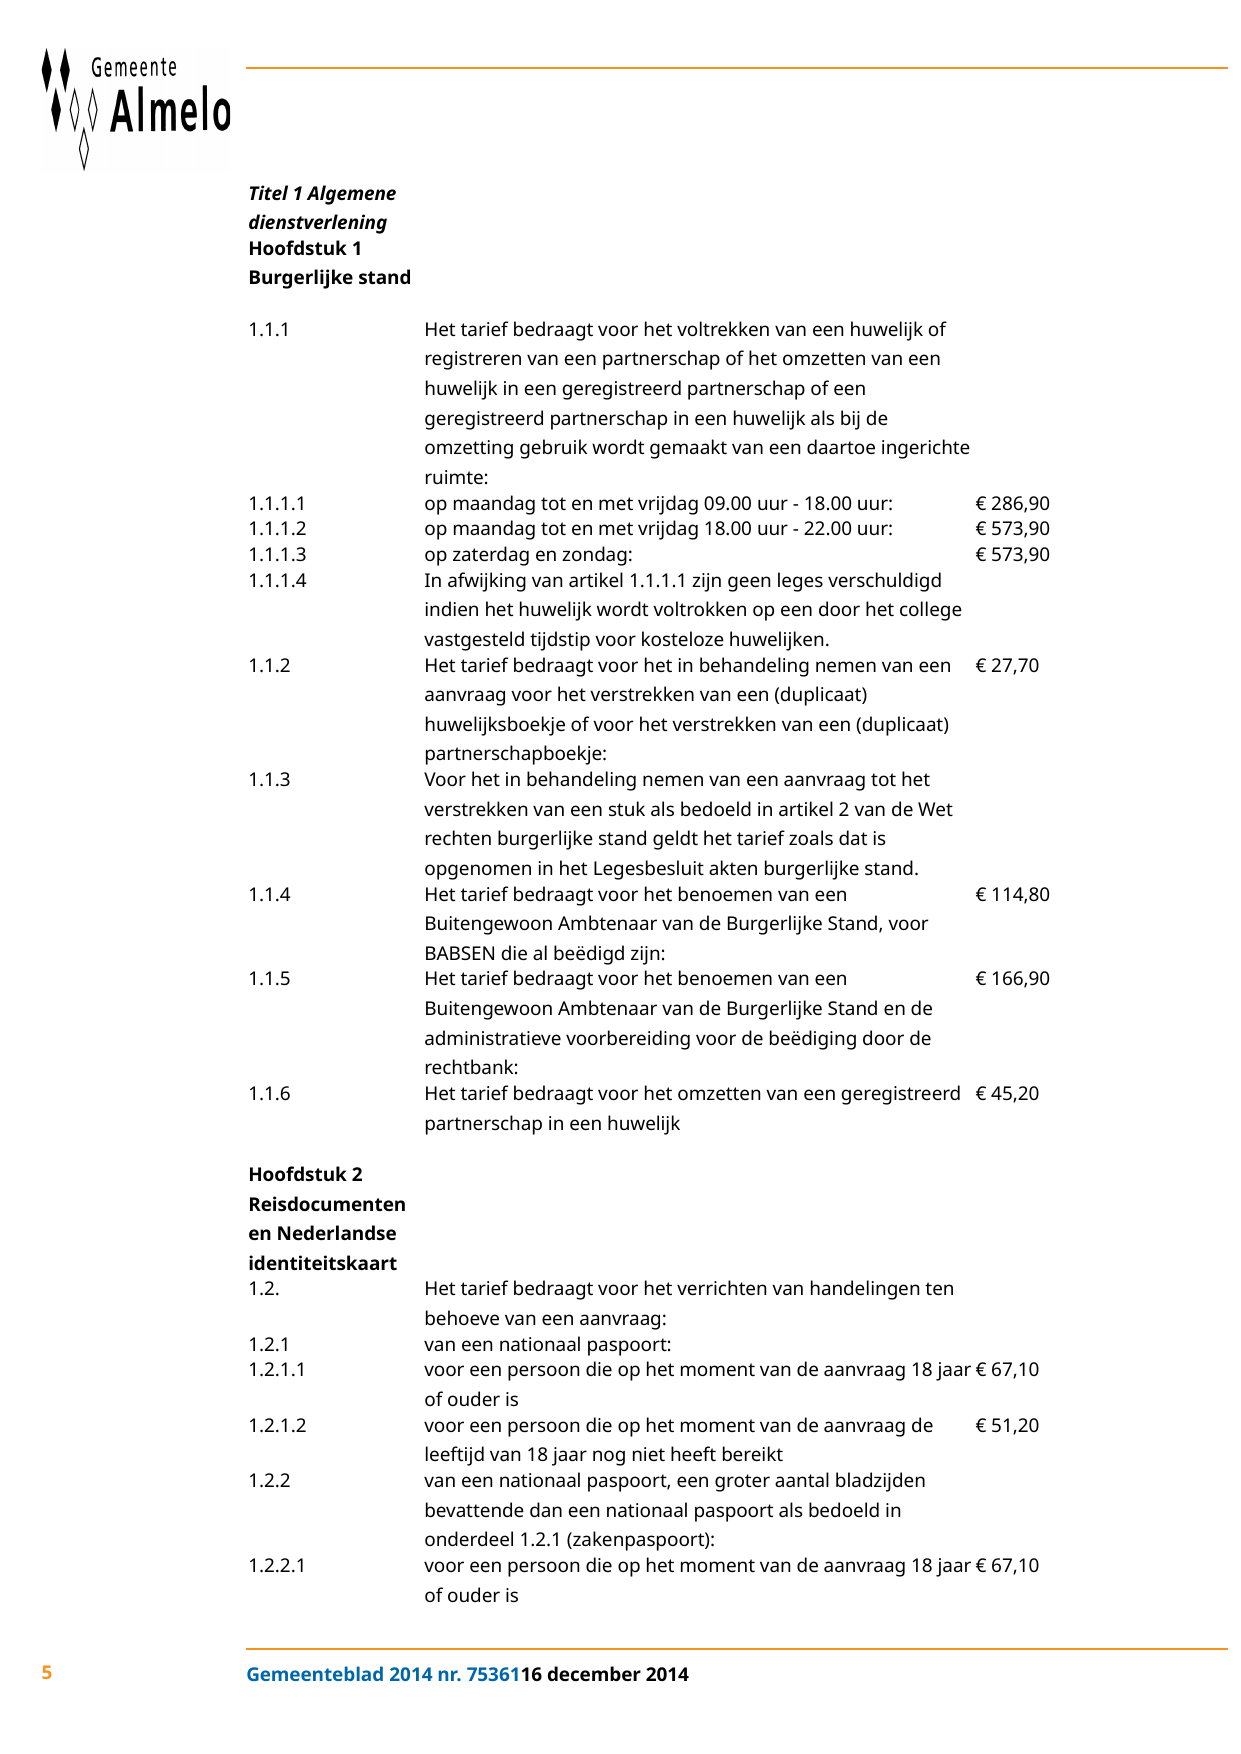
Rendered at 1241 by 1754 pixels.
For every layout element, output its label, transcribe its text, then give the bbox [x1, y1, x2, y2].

table_cell Het tarief bedraagt voor het verrichten van handelingen ten behoeve van een aanvraag: [424, 1276, 975, 1331]
table_cell Het tarief bedraagt voor het benoemen van een Buitengewoon Ambtenaar van de Burgerlijke Stand en de administratieve voorbereiding voor de beëdiging door de rechtbank: [424, 966, 975, 1080]
table_cell 1.2.1.1 [248, 1357, 424, 1412]
table_cell Voor het in behandeling nemen van een aanvraag tot het verstrekken van een stuk als bedoeld in artikel 2 van de Wet rechten burgerlijke stand geldt het tarief zoals dat is opgenomen in het Legesbesluit akten burgerlijke stand. [424, 766, 975, 881]
table_cell [248, 290, 424, 316]
table_cell 1.2.1.2 [248, 1412, 424, 1467]
table_cell [975, 1276, 1152, 1331]
table_cell voor een persoon die op het moment van de aanvraag de leeftijd van 18 jaar nog niet heeft bereikt [424, 1412, 975, 1467]
table_header Titel 1 Algemene dienstverlening [248, 180, 424, 235]
table_cell 1.1.1.2 [248, 515, 424, 541]
table_cell [975, 1135, 1152, 1161]
table_cell € 573,90 [975, 515, 1152, 541]
table_cell [975, 290, 1152, 316]
table_cell [248, 1135, 424, 1161]
table_cell 1.1.5 [248, 966, 424, 1080]
table_cell van een nationaal paspoort, een groter aantal bladzijden bevattende dan een nationaal paspoort als bedoeld in onderdeel 1.2.1 (zakenpaspoort): [424, 1467, 975, 1552]
table_cell € 67,10 [975, 1552, 1152, 1607]
table_cell 1.1.1.3 [248, 541, 424, 567]
table_cell [975, 766, 1152, 881]
table_cell Hoofdstuk 1 Burgerlijke stand [248, 235, 424, 290]
table_cell 1.2.2 [248, 1467, 424, 1552]
table_cell € 573,90 [975, 541, 1152, 567]
table_cell € 51,20 [975, 1412, 1152, 1467]
table_cell 1.1.6 [248, 1080, 424, 1135]
table_cell € 67,10 [975, 1357, 1152, 1412]
table_cell Het tarief bedraagt voor het voltrekken van een huwelijk of registreren van een partnerschap of het omzetten van een huwelijk in een geregistreerd partnerschap of een geregistreerd partnerschap in een huwelijk als bij de omzetting gebruik wordt gemaakt van een daartoe ingerichte ruimte: [424, 316, 975, 490]
table_cell 1.1.3 [248, 766, 424, 881]
table_cell Het tarief bedraagt voor het benoemen van een Buitengewoon Ambtenaar van de Burgerlijke Stand, voor BABSEN die al beëdigd zijn: [424, 881, 975, 966]
table_cell [975, 316, 1152, 490]
table_cell op maandag tot en met vrijdag 09.00 uur - 18.00 uur: [424, 490, 975, 515]
table_cell In afwijking van artikel 1.1.1.1 zijn geen leges verschuldigd indien het huwelijk wordt voltrokken op een door het college vastgesteld tijdstip voor kosteloze huwelijken. [424, 567, 975, 652]
table_cell 1.2. [248, 1276, 424, 1331]
table_cell op maandag tot en met vrijdag 18.00 uur - 22.00 uur: [424, 515, 975, 541]
table_header [424, 180, 975, 235]
table_cell 1.1.1.4 [248, 567, 424, 652]
table_cell [424, 235, 975, 290]
table_cell [424, 290, 975, 316]
table_cell € 114,80 [975, 881, 1152, 966]
table_cell [975, 1331, 1152, 1357]
table_cell € 166,90 [975, 966, 1152, 1080]
table_cell [424, 1135, 975, 1161]
table_cell 1.1.1.1 [248, 490, 424, 515]
table_cell op zaterdag en zondag: [424, 541, 975, 567]
table_cell 1.1.2 [248, 652, 424, 766]
table_cell [424, 1161, 975, 1276]
table_cell van een nationaal paspoort: [424, 1331, 975, 1357]
table_cell voor een persoon die op het moment van de aanvraag 18 jaar of ouder is [424, 1552, 975, 1607]
table_cell 1.2.2.1 [248, 1552, 424, 1607]
table_cell € 45,20 [975, 1080, 1152, 1135]
table_cell 1.1.1 [248, 316, 424, 490]
table_cell voor een persoon die op het moment van de aanvraag 18 jaar of ouder is [424, 1357, 975, 1412]
table_cell 1.1.4 [248, 881, 424, 966]
table_cell [975, 567, 1152, 652]
table_cell 1.2.1 [248, 1331, 424, 1357]
picture [41, 47, 231, 172]
table_cell € 27,70 [975, 652, 1152, 766]
table_cell € 286,90 [975, 490, 1152, 515]
table_cell Het tarief bedraagt voor het in behandeling nemen van een aanvraag voor het verstrekken van een (duplicaat) huwelijksboekje of voor het verstrekken van een (duplicaat) partnerschapboekje: [424, 652, 975, 766]
table_cell Het tarief bedraagt voor het omzetten van een geregistreerd partnerschap in een huwelijk [424, 1080, 975, 1135]
table_cell [975, 1467, 1152, 1552]
table_cell Hoofdstuk 2 Reisdocumenten en Nederlandse identiteitskaart [248, 1161, 424, 1276]
